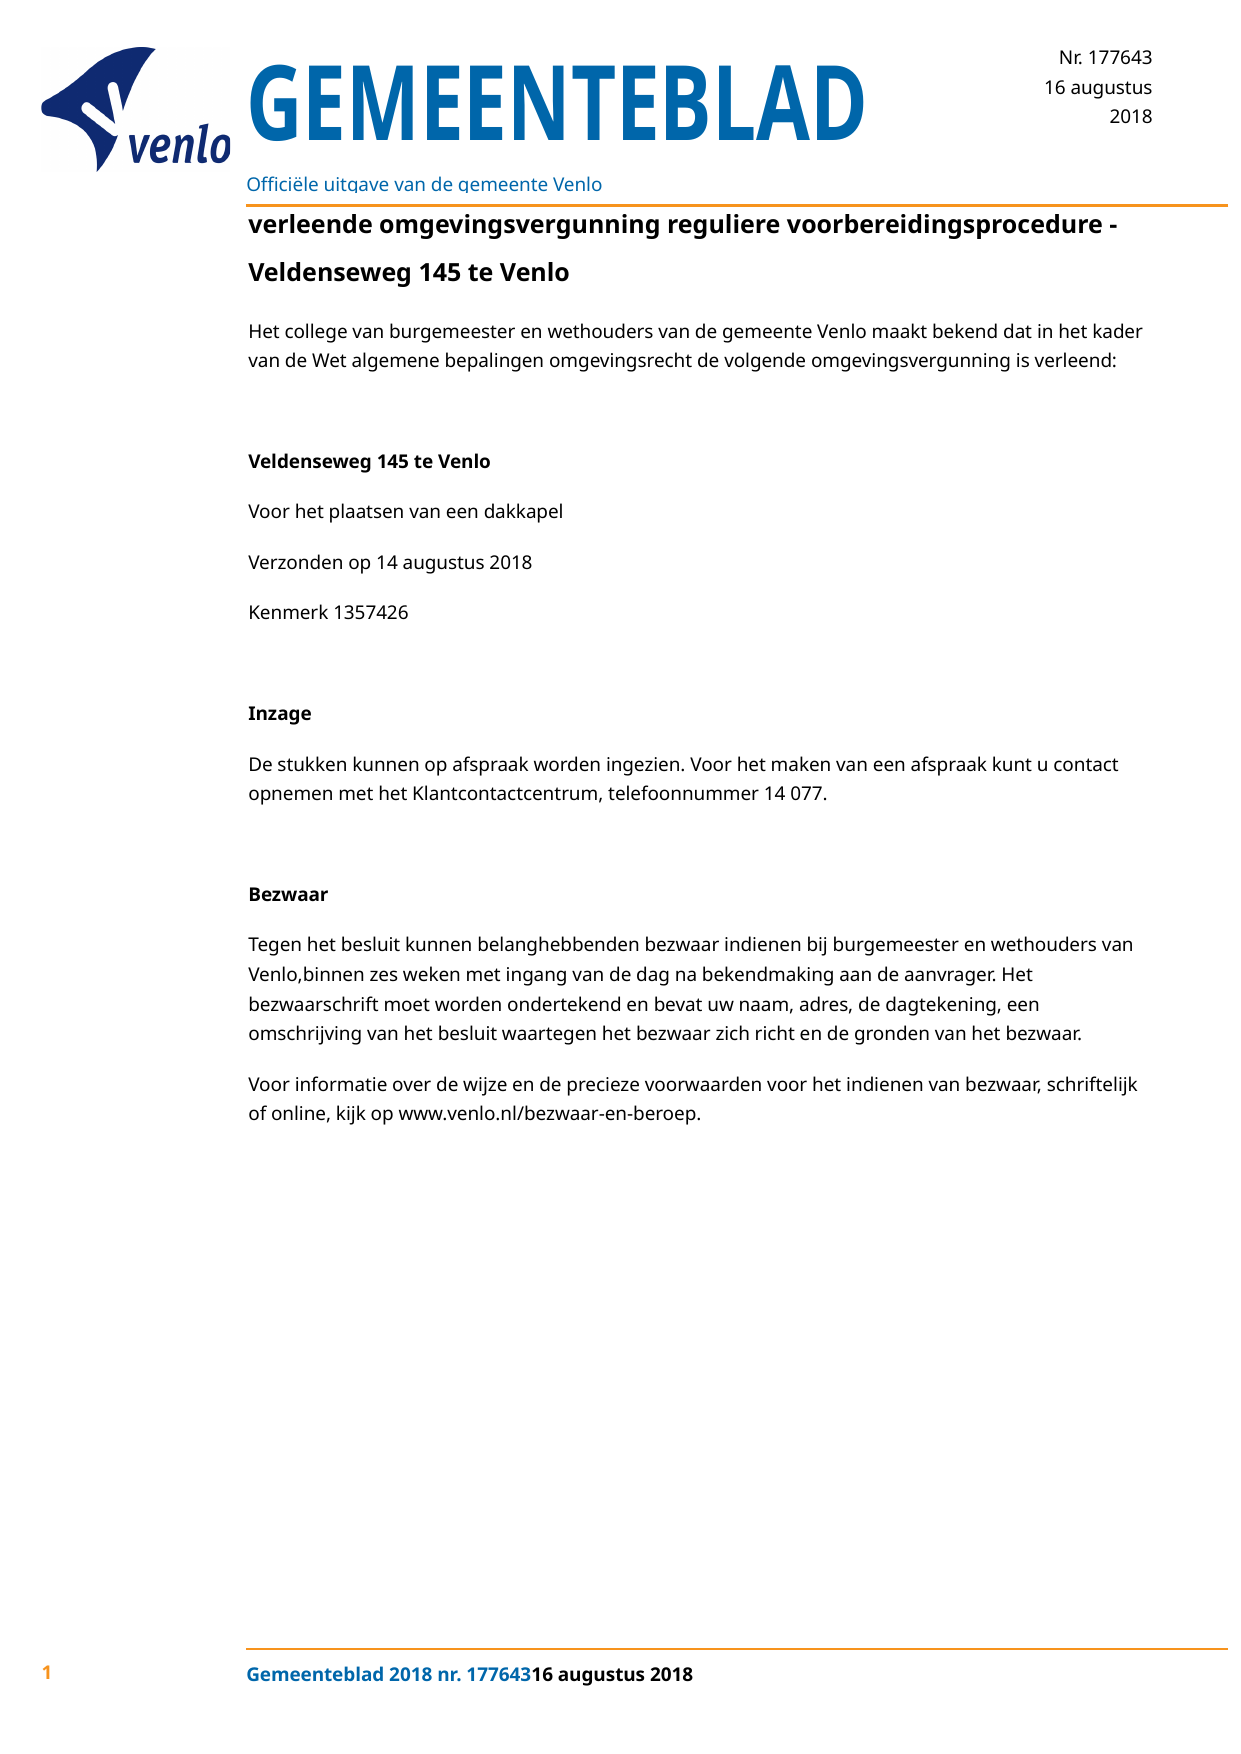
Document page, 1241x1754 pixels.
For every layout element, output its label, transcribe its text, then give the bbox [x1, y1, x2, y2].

text Bezwaar [248, 881, 1152, 907]
text De stukken kunnen op afspraak worden ingezien. Voor het maken van een afspraak kunt u contact opnemen met het Klantcontactcentrum, telefoonnummer 14 077. [248, 751, 1152, 806]
text Verzonden op 14 augustus 2018 [248, 549, 1152, 575]
text Het college van burgemeester en wethouders van de gemeente Venlo maakt bekend dat in het kader van de Wet algemene bepalingen omgevingsrecht de volgende omgevingsvergunning is verleend: [248, 318, 1152, 373]
text Tegen het besluit kunnen belanghebbenden bezwaar indienen bij burgemeester en wethouders van Venlo,binnen zes weken met ingang van de dag na bekendmaking aan de aanvrager. Het bezwaarschrift moet worden ondertekend en bevat uw naam, adres, de dagtekening, een omschrijving van het besluit waartegen het bezwaar zich richt en de gronden van het bezwaar. [248, 932, 1152, 1046]
text Inzage [248, 700, 1152, 726]
text Kenmerk 1357426 [248, 599, 1152, 625]
text Voor informatie over de wijze en de precieze voorwaarden voor het indienen van bezwaar, schriftelijk of online, kijk op www.venlo.nl/bezwaar-en-beroep. [248, 1071, 1152, 1126]
picture [41, 47, 231, 172]
text verleende omgevingsvergunning reguliere voorbereidingsprocedure - Veldenseweg 145 te Venlo [248, 207, 1152, 288]
text Veldenseweg 145 te Venlo [248, 448, 1152, 474]
text Voor het plaatsen van een dakkapel [248, 499, 1152, 524]
